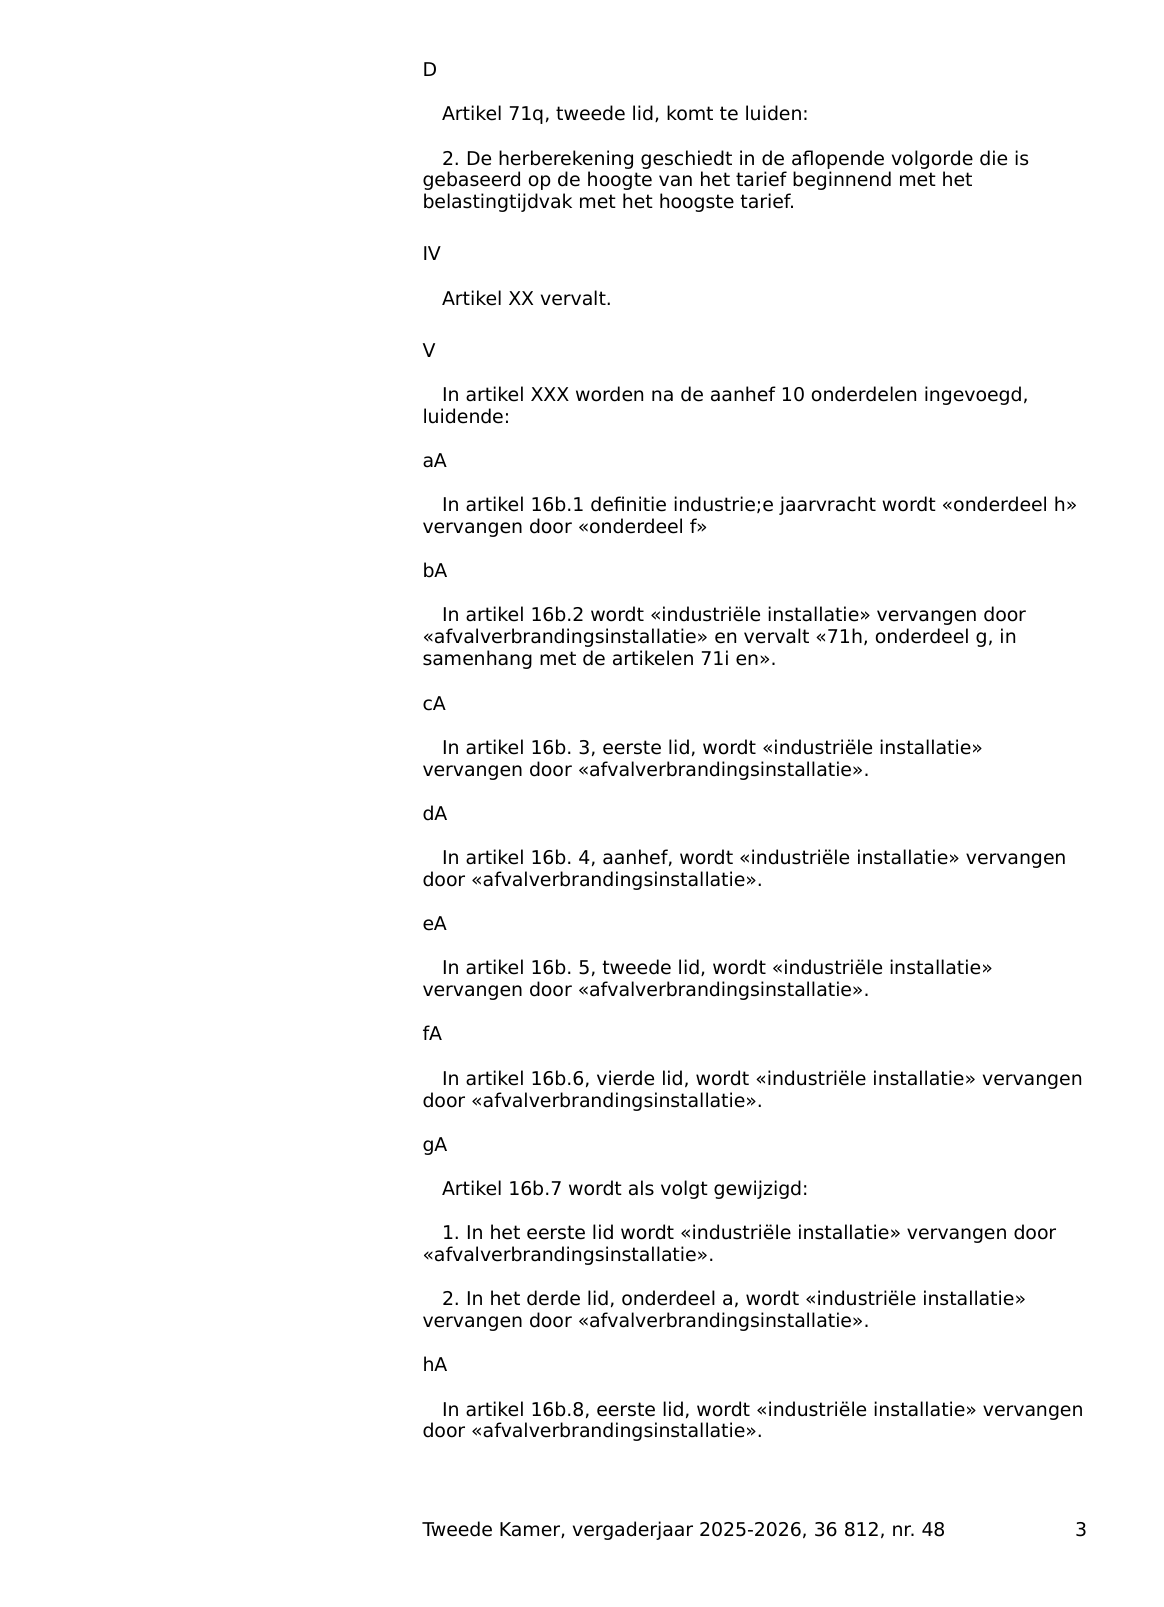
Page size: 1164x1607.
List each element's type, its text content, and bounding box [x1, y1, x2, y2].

text In artikel 16b.1 definitie industrie;e jaarvracht wordt «onderdeel h» vervangen door «onderdeel f» [422, 494, 1087, 538]
text aA [422, 450, 1087, 472]
text In artikel XXX worden na de aanhef 10 onderdelen ingevoegd, luidende: [422, 384, 1087, 428]
text In artikel 16b.6, vierde lid, wordt «industriële installatie» vervangen door «afvalverbrandingsinstallatie». [422, 1067, 1087, 1111]
text Artikel 16b.7 wordt als volgt gewijzigd: [422, 1178, 1087, 1200]
text Artikel 71q, tweede lid, komt te luiden: [422, 103, 1087, 125]
text cA [422, 692, 1087, 714]
text eA [422, 913, 1087, 935]
text 2. In het derde lid, onderdeel a, wordt «industriële installatie» vervangen door «afvalverbrandingsinstallatie». [422, 1288, 1087, 1332]
subtitle V [422, 339, 1087, 361]
text D [422, 59, 1087, 81]
text 1. In het eerste lid wordt «industriële installatie» vervangen door «afvalverbrandingsinstallatie». [422, 1222, 1087, 1266]
text In artikel 16b.8, eerste lid, wordt «industriële installatie» vervangen door «afvalverbrandingsinstallatie». [422, 1398, 1087, 1442]
text gA [422, 1134, 1087, 1156]
text dA [422, 803, 1087, 825]
text Artikel XX vervalt. [422, 287, 1087, 309]
text bA [422, 560, 1087, 582]
text In artikel 16b. 4, aanhef, wordt «industriële installatie» vervangen door «afvalverbrandingsinstallatie». [422, 847, 1087, 891]
subtitle IV [422, 243, 1087, 265]
text In artikel 16b.2 wordt «industriële installatie» vervangen door «afvalverbrandingsinstallatie» en vervalt «71h, onderdeel g, in samenhang met de artikelen 71i en». [422, 604, 1087, 670]
text In artikel 16b. 5, tweede lid, wordt «industriële installatie» vervangen door «afvalverbrandingsinstallatie». [422, 957, 1087, 1001]
text hA [422, 1354, 1087, 1376]
text In artikel 16b. 3, eerste lid, wordt «industriële installatie» vervangen door «afvalverbrandingsinstallatie». [422, 737, 1087, 781]
text 2. De herberekening geschiedt in de aflopende volgorde die is gebaseerd op de hoogte van het tarief beginnend met het belastingtijdvak met het hoogste tarief. [422, 147, 1087, 213]
text fA [422, 1023, 1087, 1045]
